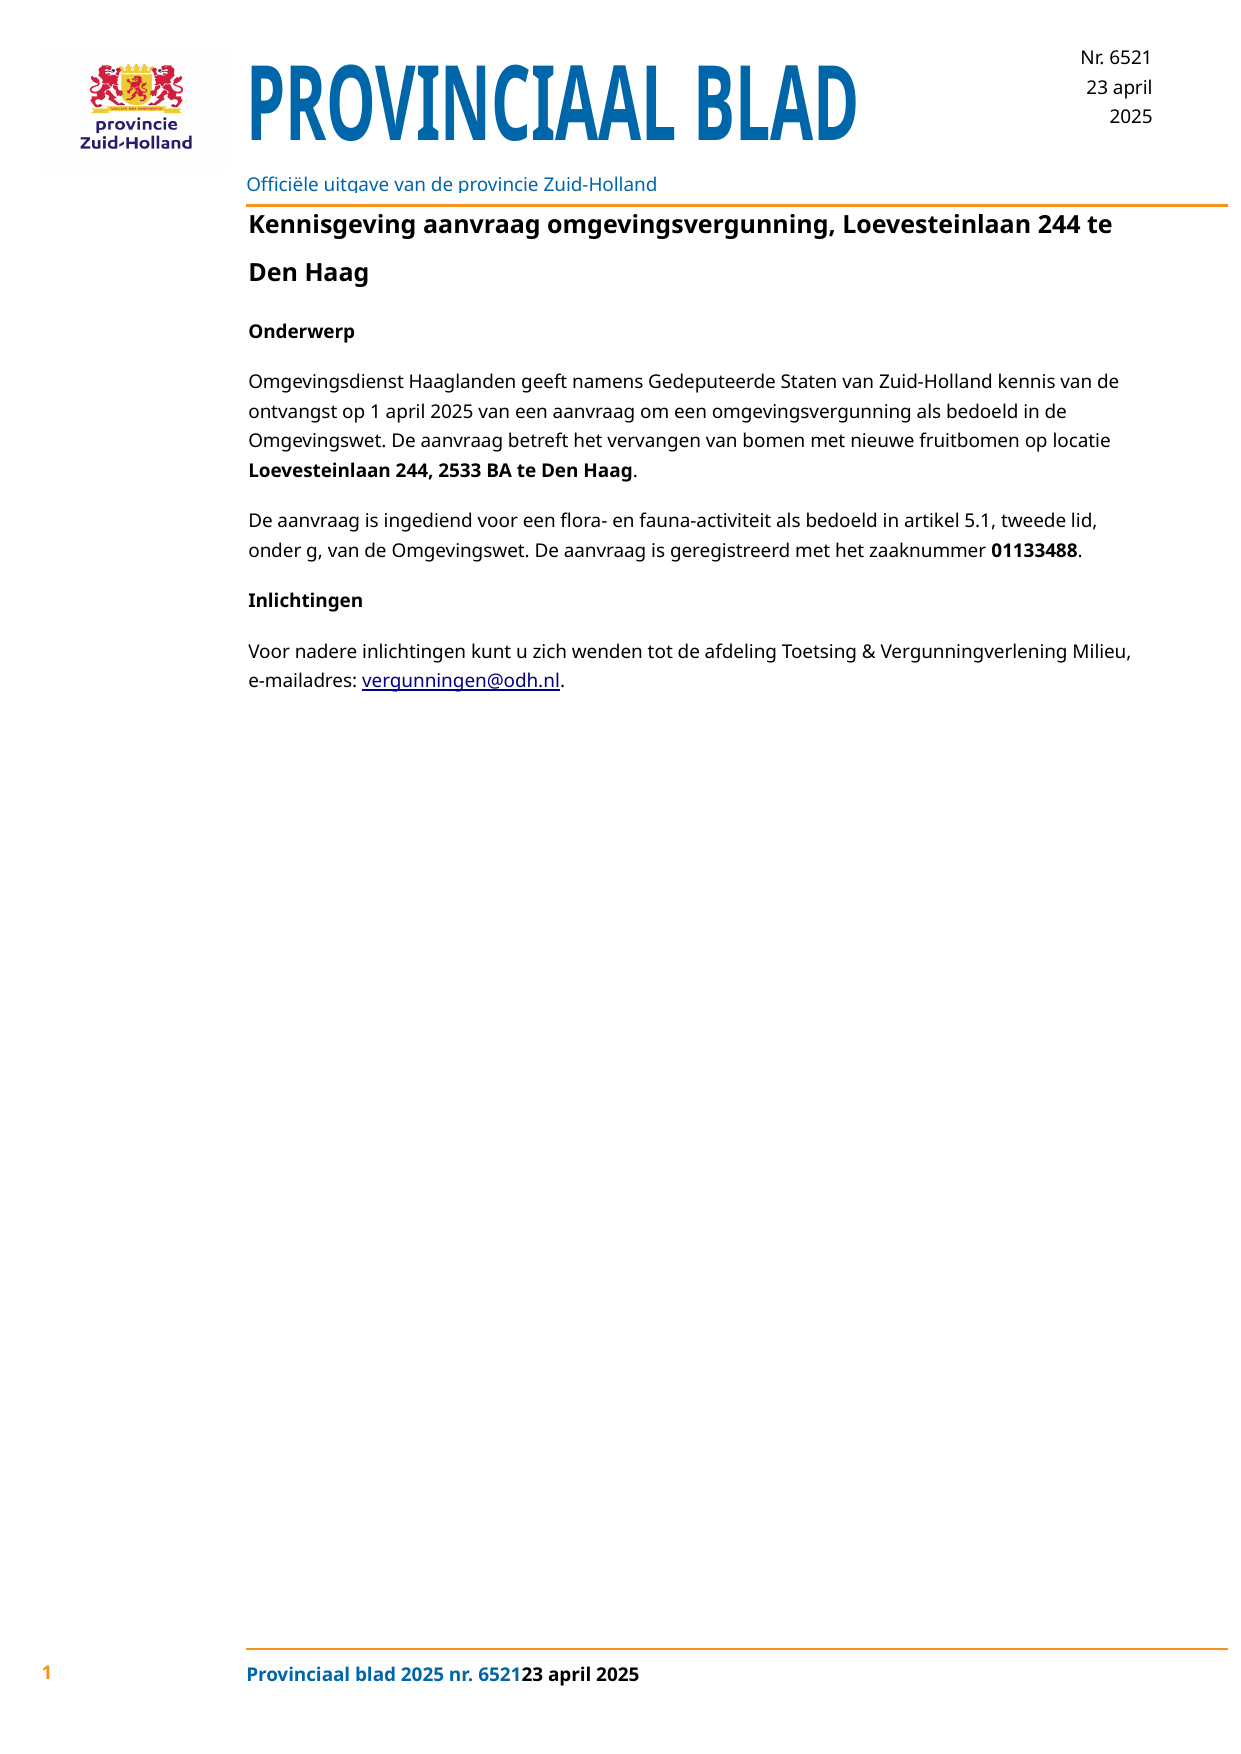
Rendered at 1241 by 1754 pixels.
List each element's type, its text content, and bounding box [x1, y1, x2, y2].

text De aanvraag is ingediend voor een flora- en fauna-activiteit als bedoeld in artikel 5.1, tweede lid, onder g, van de Omgevingswet. De aanvraag is geregistreerd met het zaaknummer 01133488. [248, 507, 1152, 563]
text Kennisgeving aanvraag omgevingsvergunning, Loevesteinlaan 244 te Den Haag [248, 207, 1152, 288]
text Inlichtingen [248, 587, 1152, 613]
text Voor nadere inlichtingen kunt u zich wenden tot de afdeling Toetsing & Vergunningverlening Milieu, e-mailadres: vergunningen@odh.nl. [248, 638, 1152, 693]
text Omgevingsdienst Haaglanden geeft namens Gedeputeerde Staten van Zuid-Holland kennis van de ontvangst op 1 april 2025 van een aanvraag om een omgevingsvergunning als bedoeld in de Omgevingswet. De aanvraag betreft het vervangen van bomen met nieuwe fruitbomen op locatie Loevesteinlaan 244, 2533 BA te Den Haag. [248, 368, 1152, 483]
picture [41, 47, 231, 172]
text Onderwerp [248, 318, 1152, 344]
